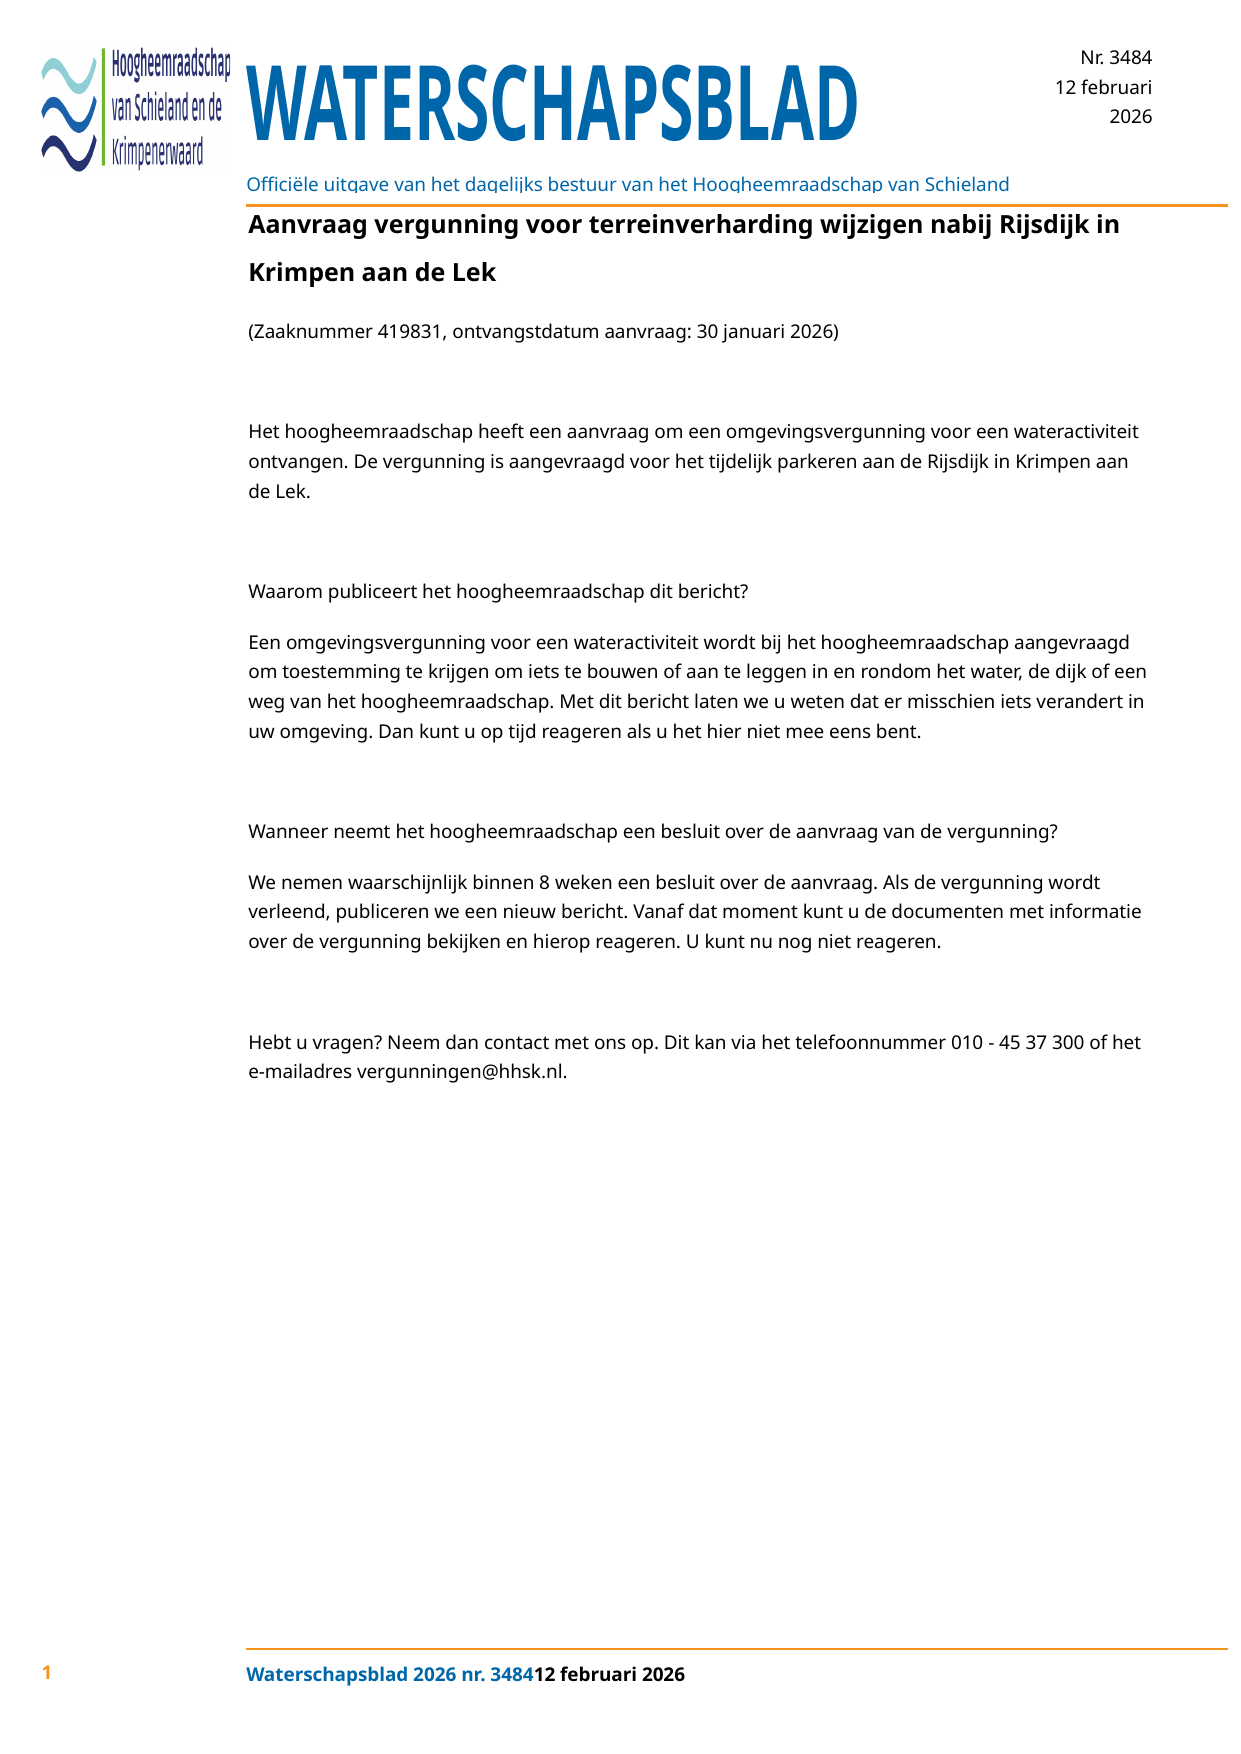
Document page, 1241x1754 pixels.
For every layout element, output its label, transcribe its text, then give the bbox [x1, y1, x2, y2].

text Aanvraag vergunning voor terreinverharding wijzigen nabij Rijsdijk in Krimpen aan de Lek [248, 207, 1152, 288]
text Het hoogheemraadschap heeft een aanvraag om een omgevingsvergunning voor een wateractiviteit ontvangen. De vergunning is aangevraagd voor het tijdelijk parkeren aan de Rijsdijk in Krimpen aan de Lek. [248, 419, 1152, 504]
picture [41, 47, 231, 172]
text Waarom publiceert het hoogheemraadschap dit bericht? [248, 579, 1152, 604]
text Een omgevingsvergunning voor een wateractiviteit wordt bij het hoogheemraadschap aangevraagd om toestemming te krijgen om iets te bouwen of aan te leggen in en rondom het water, de dijk of een weg van het hoogheemraadschap. Met dit bericht laten we u weten dat er misschien iets verandert in uw omgeving. Dan kunt u op tijd reageren als u het hier niet mee eens bent. [248, 629, 1152, 744]
text (Zaaknummer 419831, ontvangstdatum aanvraag: 30 januari 2026) [248, 318, 1152, 344]
text Hebt u vragen? Neem dan contact met ons op. Dit kan via het telefoonnummer 010 - 45 37 300 of het e-mailadres vergunningen@hhsk.nl. [248, 1029, 1152, 1084]
text Wanneer neemt het hoogheemraadschap een besluit over de aanvraag van de vergunning? [248, 819, 1152, 844]
text We nemen waarschijnlijk binnen 8 weken een besluit over de aanvraag. Als de vergunning wordt verleend, publiceren we een nieuw bericht. Vanaf dat moment kunt u de documenten met informatie over de vergunning bekijken en hierop reageren. U kunt nu nog niet reageren. [248, 869, 1152, 954]
